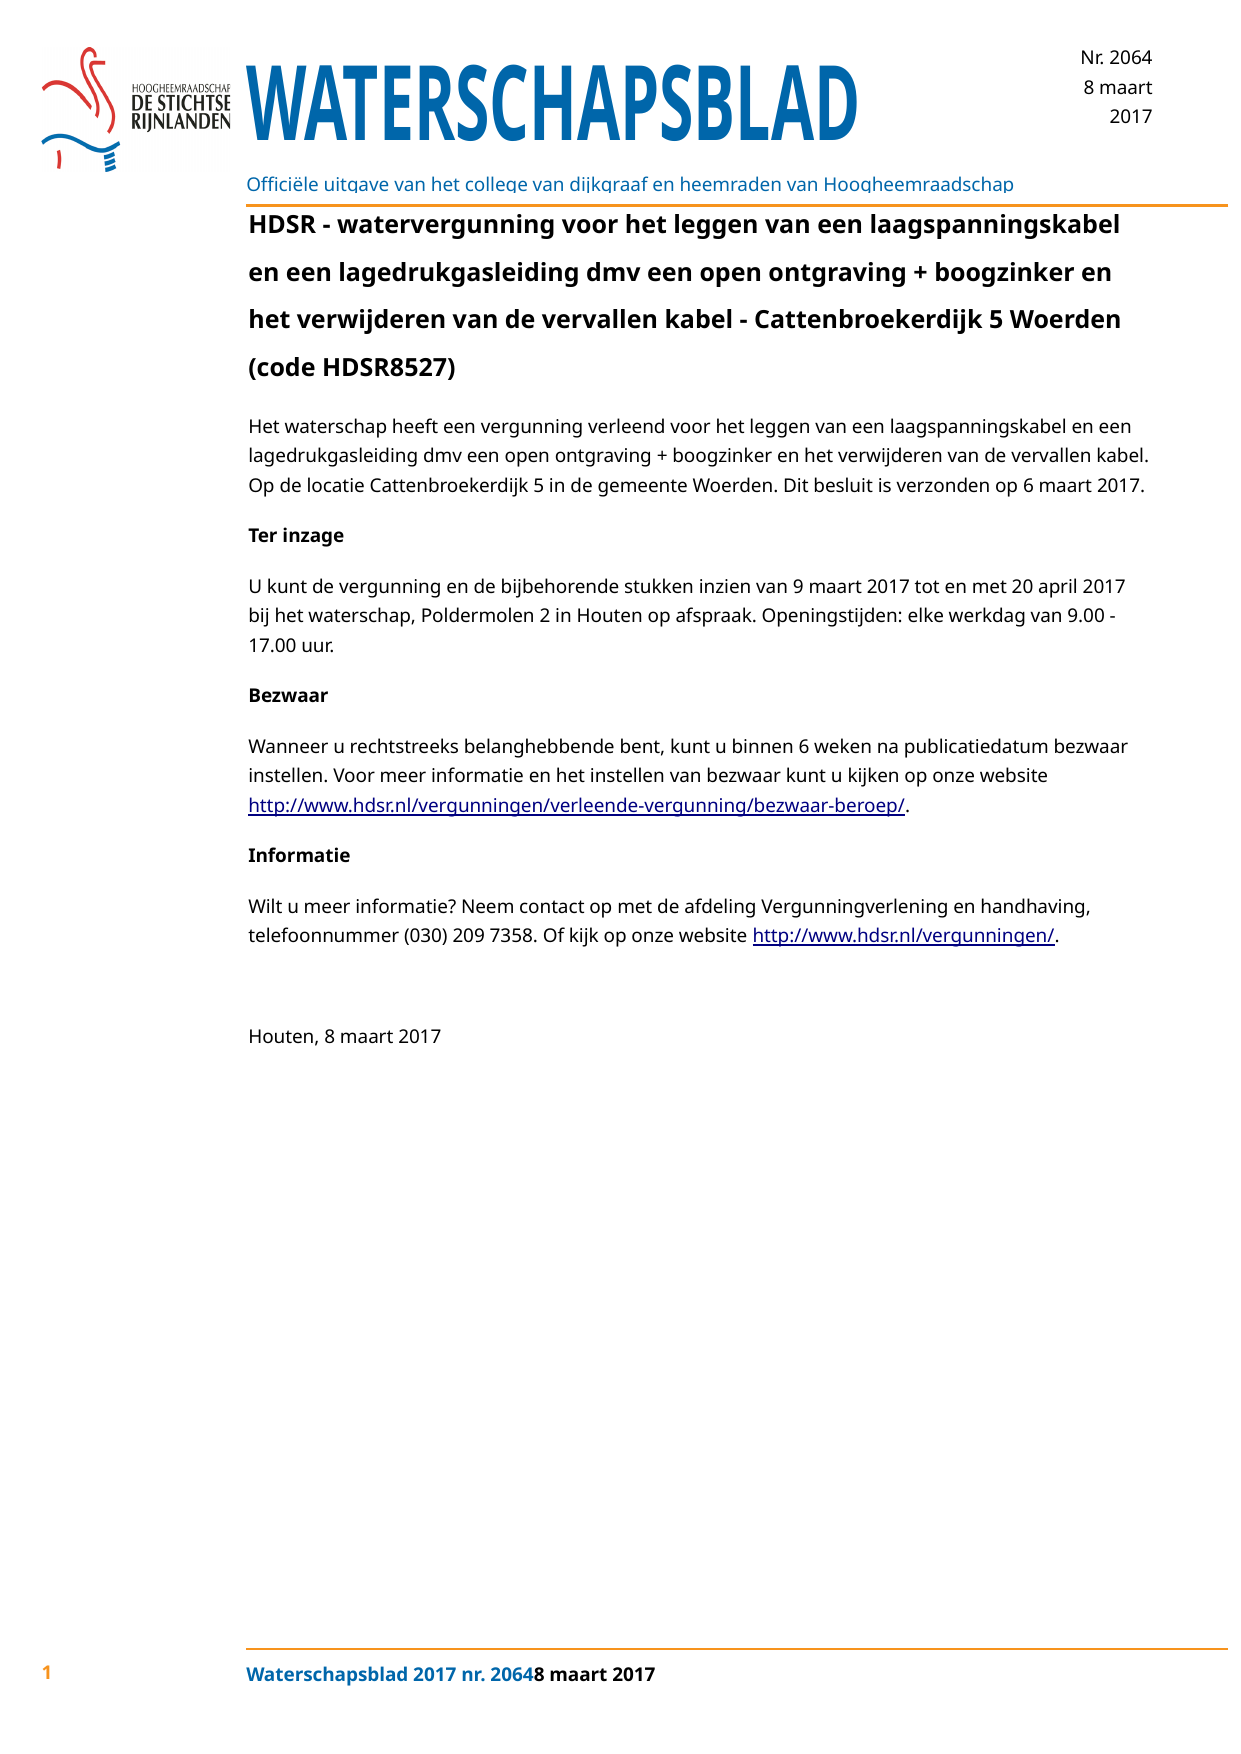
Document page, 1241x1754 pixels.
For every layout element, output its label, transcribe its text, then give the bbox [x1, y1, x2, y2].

text HDSR - watervergunning voor het leggen van een laagspanningskabel en een lagedrukgasleiding dmv een open ontgraving + boogzinker en het verwijderen van de vervallen kabel - Cattenbroekerdijk 5 Woerden (code HDSR8527) [248, 207, 1152, 384]
text Het waterschap heeft een vergunning verleend voor het leggen van een laagspanningskabel en een lagedrukgasleiding dmv een open ontgraving + boogzinker en het verwijderen van de vervallen kabel. Op de locatie Cattenbroekerdijk 5 in de gemeente Woerden. Dit besluit is verzonden op 6 maart 2017. [248, 413, 1152, 498]
text Wilt u meer informatie? Neem contact op met de afdeling Vergunningverlening en handhaving, telefoonnummer (030) 209 7358. Of kijk op onze website http://www.hdsr.nl/vergunningen/. [248, 893, 1152, 948]
text Ter inzage [248, 523, 1152, 548]
picture [41, 47, 231, 172]
text Houten, 8 maart 2017 [248, 1023, 1152, 1049]
text U kunt de vergunning en de bijbehorende stukken inzien van 9 maart 2017 tot en met 20 april 2017 bij het waterschap, Poldermolen 2 in Houten op afspraak. Openingstijden: elke werkdag van 9.00 - 17.00 uur. [248, 573, 1152, 658]
text Wanneer u rechtstreeks belanghebbende bent, kunt u binnen 6 weken na publicatiedatum bezwaar instellen. Voor meer informatie en het instellen van bezwaar kunt u kijken op onze website http://www.hdsr.nl/vergunningen/verleende-vergunning/bezwaar-beroep/. [248, 733, 1152, 818]
text Bezwaar [248, 683, 1152, 708]
text Informatie [248, 843, 1152, 868]
